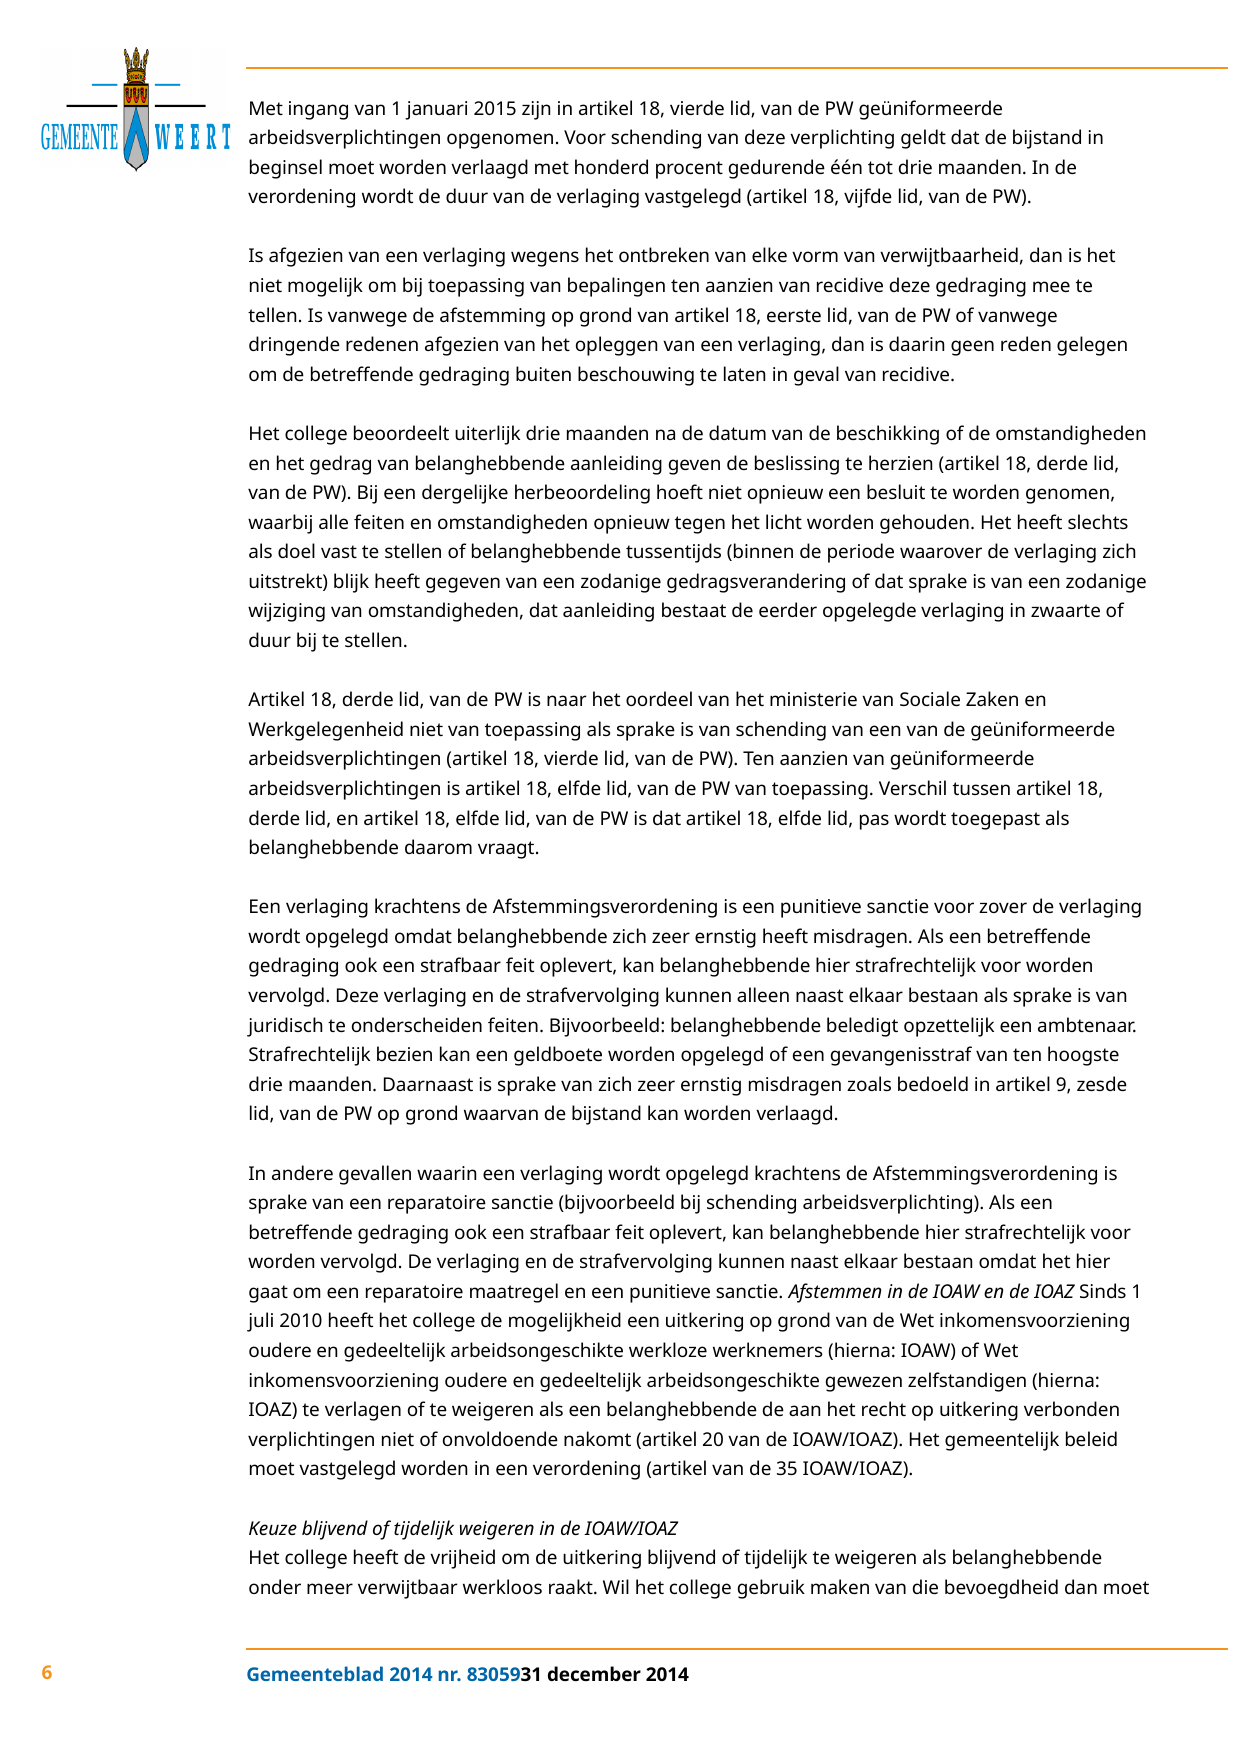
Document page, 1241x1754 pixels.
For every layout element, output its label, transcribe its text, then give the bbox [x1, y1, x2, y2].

text Het college heeft de vrijheid om de uitkering blijvend of tijdelijk te weigeren als belanghebbende onder meer verwijtbaar werkloos raakt. Wil het college gebruik maken van die bevoegdheid dan moet [248, 1544, 1152, 1600]
text Met ingang van 1 januari 2015 zijn in artikel 18, vierde lid, van de PW geüniformeerde arbeidsverplichtingen opgenomen. Voor schending van deze verplichting geldt dat de bijstand in beginsel moet worden verlaagd met honderd procent gedurende één tot drie maanden. In de verordening wordt de duur van de verlaging vastgelegd (artikel 18, vijfde lid, van de PW). [248, 95, 1152, 209]
text Keuze blijvend of tijdelijk weigeren in de IOAW/IOAZ [248, 1515, 1152, 1541]
text In andere gevallen waarin een verlaging wordt opgelegd krachtens de Afstemmingsverordening is sprake van een reparatoire sanctie (bijvoorbeeld bij schending arbeidsverplichting). Als een betreffende gedraging ook een strafbaar feit oplevert, kan belanghebbende hier strafrechtelijk voor worden vervolgd. De verlaging en de strafvervolging kunnen naast elkaar bestaan omdat het hier gaat om een reparatoire maatregel en een punitieve sanctie. Afstemmen in de IOAW en de IOAZ Sinds 1 juli 2010 heeft het college de mogelijkheid een uitkering op grond van de Wet inkomensvoorziening oudere en gedeeltelijk arbeidsongeschikte werkloze werknemers (hierna: IOAW) of Wet inkomensvoorziening oudere en gedeeltelijk arbeidsongeschikte gewezen zelfstandigen (hierna: IOAZ) te verlagen of te weigeren als een belanghebbende de aan het recht op uitkering verbonden verplichtingen niet of onvoldoende nakomt (artikel 20 van de IOAW/IOAZ). Het gemeentelijk beleid moet vastgelegd worden in een verordening (artikel van de 35 IOAW/IOAZ). [248, 1160, 1152, 1481]
text Het college beoordeelt uiterlijk drie maanden na de datum van de beschikking of de omstandigheden en het gedrag van belanghebbende aanleiding geven de beslissing te herzien (artikel 18, derde lid, van de PW). Bij een dergelijke herbeoordeling hoeft niet opnieuw een besluit te worden genomen, waarbij alle feiten en omstandigheden opnieuw tegen het licht worden gehouden. Het heeft slechts als doel vast te stellen of belanghebbende tussentijds (binnen de periode waarover de verlaging zich uitstrekt) blijk heeft gegeven van een zodanige gedragsverandering of dat sprake is van een zodanige wijziging van omstandigheden, dat aanleiding bestaat de eerder opgelegde verlaging in zwaarte of duur bij te stellen. [248, 420, 1152, 653]
text Een verlaging krachtens de Afstemmingsverordening is een punitieve sanctie voor zover de verlaging wordt opgelegd omdat belanghebbende zich zeer ernstig heeft misdragen. Als een betreffende gedraging ook een strafbaar feit oplevert, kan belanghebbende hier strafrechtelijk voor worden vervolgd. Deze verlaging en de strafvervolging kunnen alleen naast elkaar bestaan als sprake is van juridisch te onderscheiden feiten. Bijvoorbeeld: belanghebbende beledigt opzettelijk een ambtenaar. Strafrechtelijk bezien kan een geldboete worden opgelegd of een gevangenisstraf van ten hoogste drie maanden. Daarnaast is sprake van zich zeer ernstig misdragen zoals bedoeld in artikel 9, zesde lid, van de PW op grond waarvan de bijstand kan worden verlaagd. [248, 893, 1152, 1126]
text Is afgezien van een verlaging wegens het ontbreken van elke vorm van verwijtbaarheid, dan is het niet mogelijk om bij toepassing van bepalingen ten aanzien van recidive deze gedraging mee te tellen. Is vanwege de afstemming op grond van artikel 18, eerste lid, van de PW of vanwege dringende redenen afgezien van het opleggen van een verlaging, dan is daarin geen reden gelegen om de betreffende gedraging buiten beschouwing te laten in geval van recidive. [248, 243, 1152, 387]
text Artikel 18, derde lid, van de PW is naar het oordeel van het ministerie van Sociale Zaken en Werkgelegenheid niet van toepassing als sprake is van schending van een van de geüniformeerde arbeidsverplichtingen (artikel 18, vierde lid, van de PW). Ten aanzien van geüniformeerde arbeidsverplichtingen is artikel 18, elfde lid, van de PW van toepassing. Verschil tussen artikel 18, derde lid, en artikel 18, elfde lid, van de PW is dat artikel 18, elfde lid, pas wordt toegepast als belanghebbende daarom vraagt. [248, 686, 1152, 860]
picture [41, 47, 231, 172]
